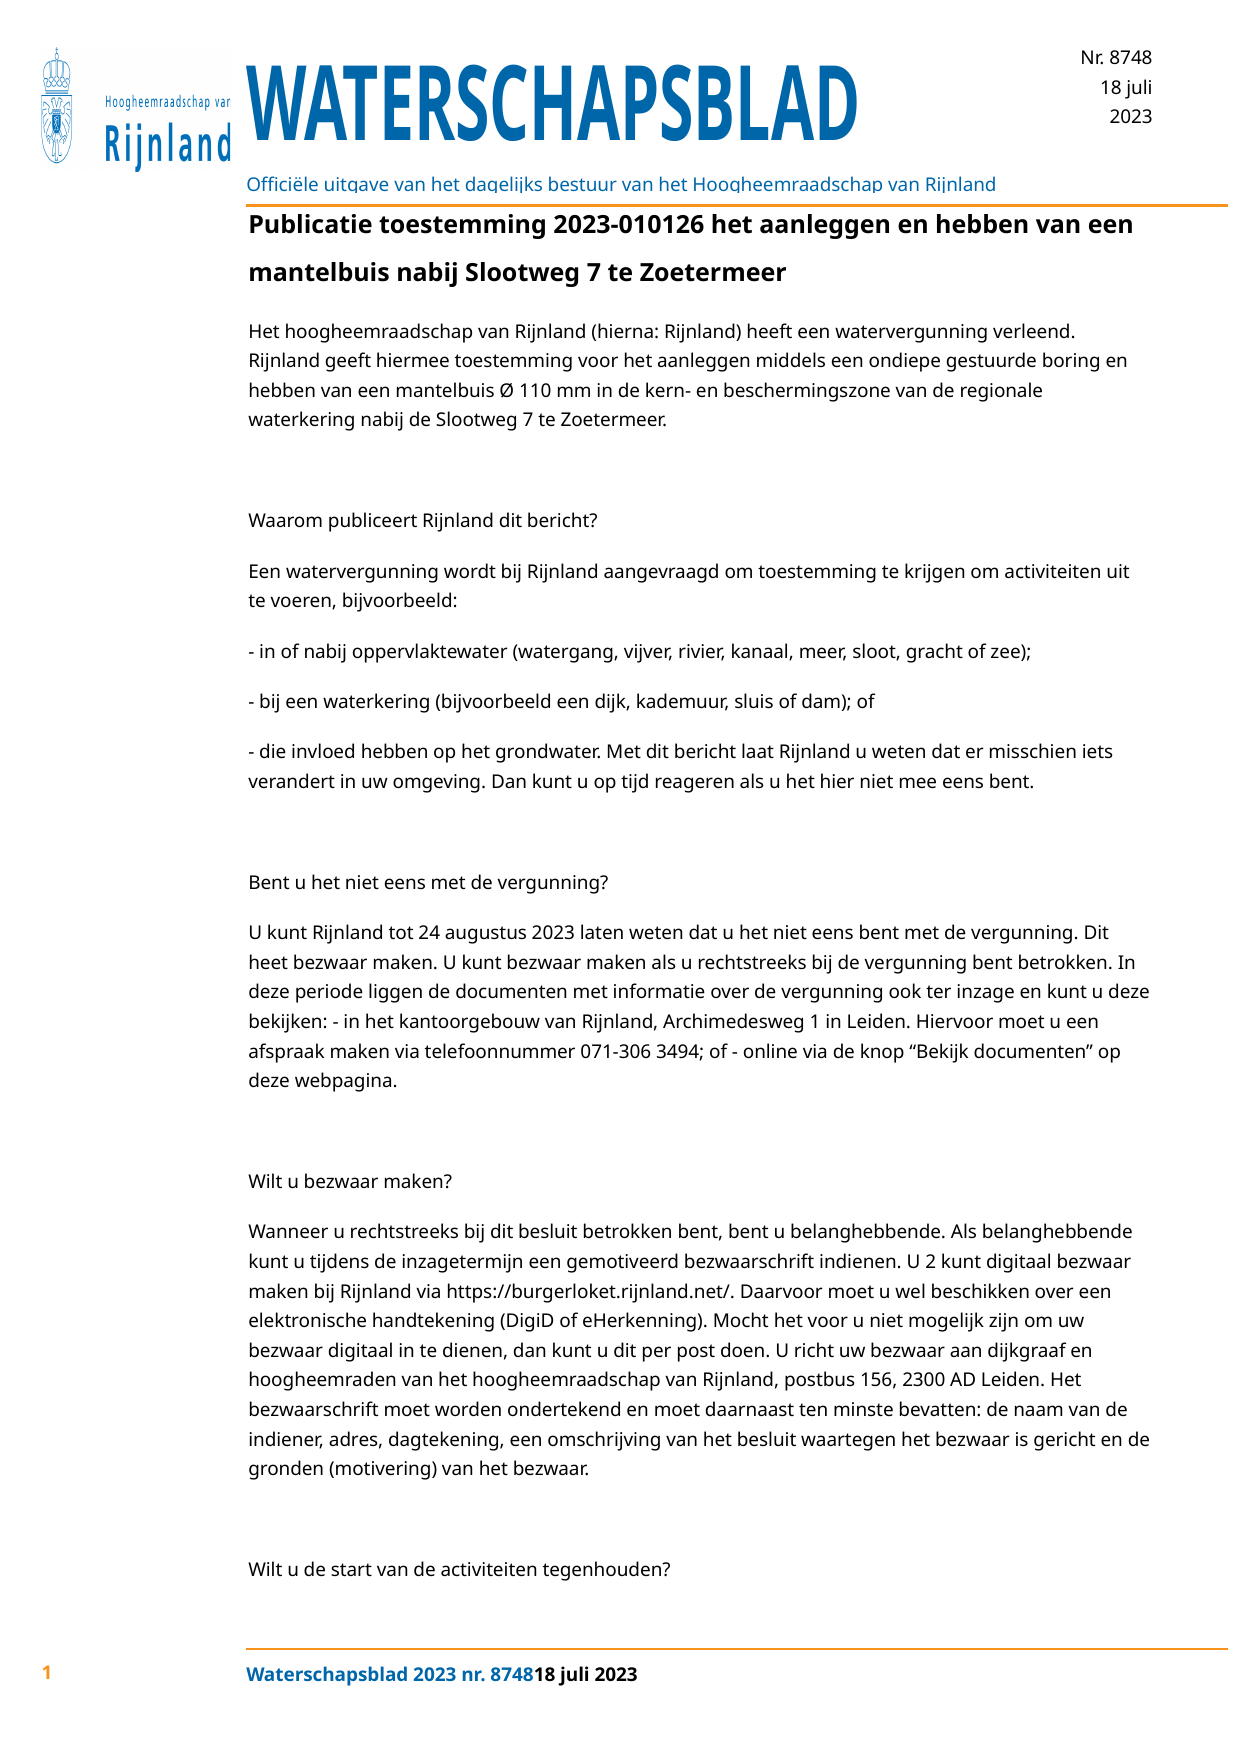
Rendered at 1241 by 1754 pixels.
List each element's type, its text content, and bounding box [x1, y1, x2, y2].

text Publicatie toestemming 2023-010126 het aanleggen en hebben van een mantelbuis nabij Slootweg 7 te Zoetermeer [248, 207, 1152, 288]
text - die invloed hebben op het grondwater. Met dit bericht laat Rijnland u weten dat er misschien iets verandert in uw omgeving. Dan kunt u op tijd reageren als u het hier niet mee eens bent. [248, 739, 1152, 794]
text - in of nabij oppervlaktewater (watergang, vijver, rivier, kanaal, meer, sloot, gracht of zee); [248, 638, 1152, 664]
text - bij een waterkering (bijvoorbeeld een dijk, kademuur, sluis of dam); of [248, 688, 1152, 714]
text Bent u het niet eens met de vergunning? [248, 869, 1152, 895]
text U kunt Rijnland tot 24 augustus 2023 laten weten dat u het niet eens bent met de vergunning. Dit heet bezwaar maken. U kunt bezwaar maken als u rechtstreeks bij de vergunning bent betrokken. In deze periode liggen de documenten met informatie over de vergunning ook ter inzage en kunt u deze bekijken: - in het kantoorgebouw van Rijnland, Archimedesweg 1 in Leiden. Hiervoor moet u een afspraak maken via telefoonnummer 071-306 3494; of - online via de knop “Bekijk documenten” op deze webpagina. [248, 919, 1152, 1093]
text Waarom publiceert Rijnland dit bericht? [248, 507, 1152, 533]
picture [41, 47, 231, 172]
text Wilt u bezwaar maken? [248, 1168, 1152, 1194]
text Een watervergunning wordt bij Rijnland aangevraagd om toestemming te krijgen om activiteiten uit te voeren, bijvoorbeeld: [248, 558, 1152, 613]
text Wilt u de start van de activiteiten tegenhouden? [248, 1556, 1152, 1582]
text Wanneer u rechtstreeks bij dit besluit betrokken bent, bent u belanghebbende. Als belanghebbende kunt u tijdens de inzagetermijn een gemotiveerd bezwaarschrift indienen. U 2 kunt digitaal bezwaar maken bij Rijnland via https://burgerloket.rijnland.net/. Daarvoor moet u wel beschikken over een elektronische handtekening (DigiD of eHerkenning). Mocht het voor u niet mogelijk zijn om uw bezwaar digitaal in te dienen, dan kunt u dit per post doen. U richt uw bezwaar aan dijkgraaf en hoogheemraden van het hoogheemraadschap van Rijnland, postbus 156, 2300 AD Leiden. Het bezwaarschrift moet worden ondertekend en moet daarnaast ten minste bevatten: de naam van de indiener, adres, dagtekening, een omschrijving van het besluit waartegen het bezwaar is gericht en de gronden (motivering) van het bezwaar. [248, 1219, 1152, 1481]
text Het hoogheemraadschap van Rijnland (hierna: Rijnland) heeft een watervergunning verleend. Rijnland geeft hiermee toestemming voor het aanleggen middels een ondiepe gestuurde boring en hebben van een mantelbuis Ø 110 mm in de kern- en beschermingszone van de regionale waterkering nabij de Slootweg 7 te Zoetermeer. [248, 318, 1152, 432]
